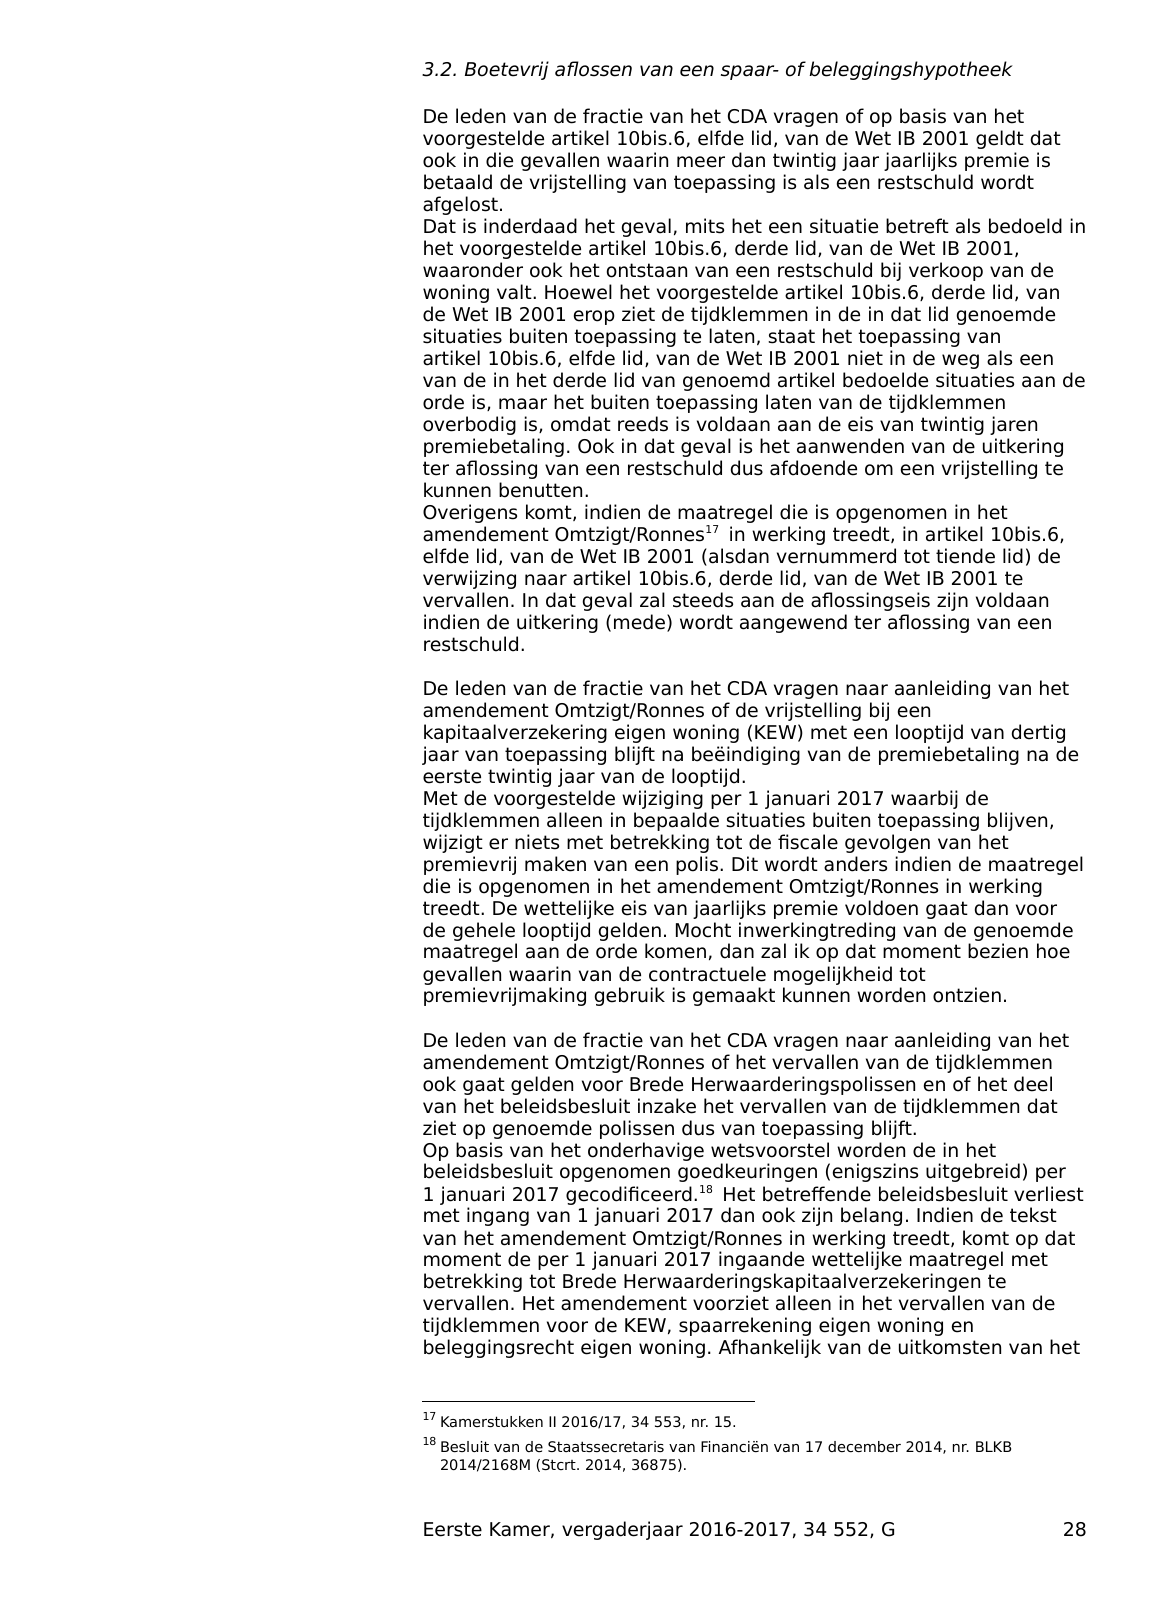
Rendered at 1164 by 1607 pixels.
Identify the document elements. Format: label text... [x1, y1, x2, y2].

text Kamerstukken II 2016/17, 34 553, nr. 15. [422, 1410, 1087, 1432]
text Besluit van de Staatssecretaris van Financiën van 17 december 2014, nr. BLKB 2014/2168M (Stcrt. 2014, 36875). [422, 1435, 1087, 1474]
subtitle 3.2. Boetevrij aflossen van een spaar- of beleggingshypotheek [422, 59, 1087, 81]
text Overigens komt, indien de maatregel die is opgenomen in het amendement Omtzigt/Ronnes in werking treedt, in artikel 10bis.6, elfde lid, van de Wet IB 2001 (alsdan vernummerd tot tiende lid) de verwijzing naar artikel 10bis.6, derde lid, van de Wet IB 2001 te vervallen. In dat geval zal steeds aan de aflossingseis zijn voldaan indien de uitkering (mede) wordt aangewend ter aflossing van een restschuld. [422, 502, 1087, 656]
text Dat is inderdaad het geval, mits het een situatie betreft als bedoeld in het voorgestelde artikel 10bis.6, derde lid, van de Wet IB 2001, waaronder ook het ontstaan van een restschuld bij verkoop van de woning valt. Hoewel het voorgestelde artikel 10bis.6, derde lid, van de Wet IB 2001 erop ziet de tijdklemmen in de in dat lid genoemde situaties buiten toepassing te laten, staat het toepassing van artikel 10bis.6, elfde lid, van de Wet IB 2001 niet in de weg als een van de in het derde lid van genoemd artikel bedoelde situaties aan de orde is, maar het buiten toepassing laten van de tijdklemmen overbodig is, omdat reeds is voldaan aan de eis van twintig jaren premiebetaling. Ook in dat geval is het aanwenden van de uitkering ter aflossing van een restschuld dus afdoende om een vrijstelling te kunnen benutten. [422, 216, 1087, 502]
text Op basis van het onderhavige wetsvoorstel worden de in het beleidsbesluit opgenomen goedkeuringen (enigszins uitgebreid) per 1 januari 2017 gecodificeerd. Het betreffende beleidsbesluit verliest met ingang van 1 januari 2017 dan ook zijn belang. Indien de tekst van het amendement Omtzigt/Ronnes in werking treedt, komt op dat moment de per 1 januari 2017 ingaande wettelijke maatregel met betrekking tot Brede Herwaarderingskapitaalverzekeringen te vervallen. Het amendement voorziet alleen in het vervallen van de tijdklemmen voor de KEW, spaarrekening eigen woning en beleggingsrecht eigen woning. Afhankelijk van de uitkomsten van het [422, 1139, 1087, 1359]
text De leden van de fractie van het CDA vragen of op basis van het voorgestelde artikel 10bis.6, elfde lid, van de Wet IB 2001 geldt dat ook in die gevallen waarin meer dan twintig jaar jaarlijks premie is betaald de vrijstelling van toepassing is als een restschuld wordt afgelost. [422, 106, 1087, 216]
text Met de voorgestelde wijziging per 1 januari 2017 waarbij de tijdklemmen alleen in bepaalde situaties buiten toepassing blijven, wijzigt er niets met betrekking tot de fiscale gevolgen van het premievrij maken van een polis. Dit wordt anders indien de maatregel die is opgenomen in het amendement Omtzigt/Ronnes in werking treedt. De wettelijke eis van jaarlijks premie voldoen gaat dan voor de gehele looptijd gelden. Mocht inwerkingtreding van de genoemde maatregel aan de orde komen, dan zal ik op dat moment bezien hoe gevallen waarin van de contractuele mogelijkheid tot premievrijmaking gebruik is gemaakt kunnen worden ontzien. [422, 788, 1087, 1007]
text De leden van de fractie van het CDA vragen naar aanleiding van het amendement Omtzigt/Ronnes of de vrijstelling bij een kapitaalverzekering eigen woning (KEW) met een looptijd van dertig jaar van toepassing blijft na beëindiging van de premiebetaling na de eerste twintig jaar van de looptijd. [422, 678, 1087, 788]
text De leden van de fractie van het CDA vragen naar aanleiding van het amendement Omtzigt/Ronnes of het vervallen van de tijdklemmen ook gaat gelden voor Brede Herwaarderingspolissen en of het deel van het beleidsbesluit inzake het vervallen van de tijdklemmen dat ziet op genoemde polissen dus van toepassing blijft. [422, 1029, 1087, 1139]
